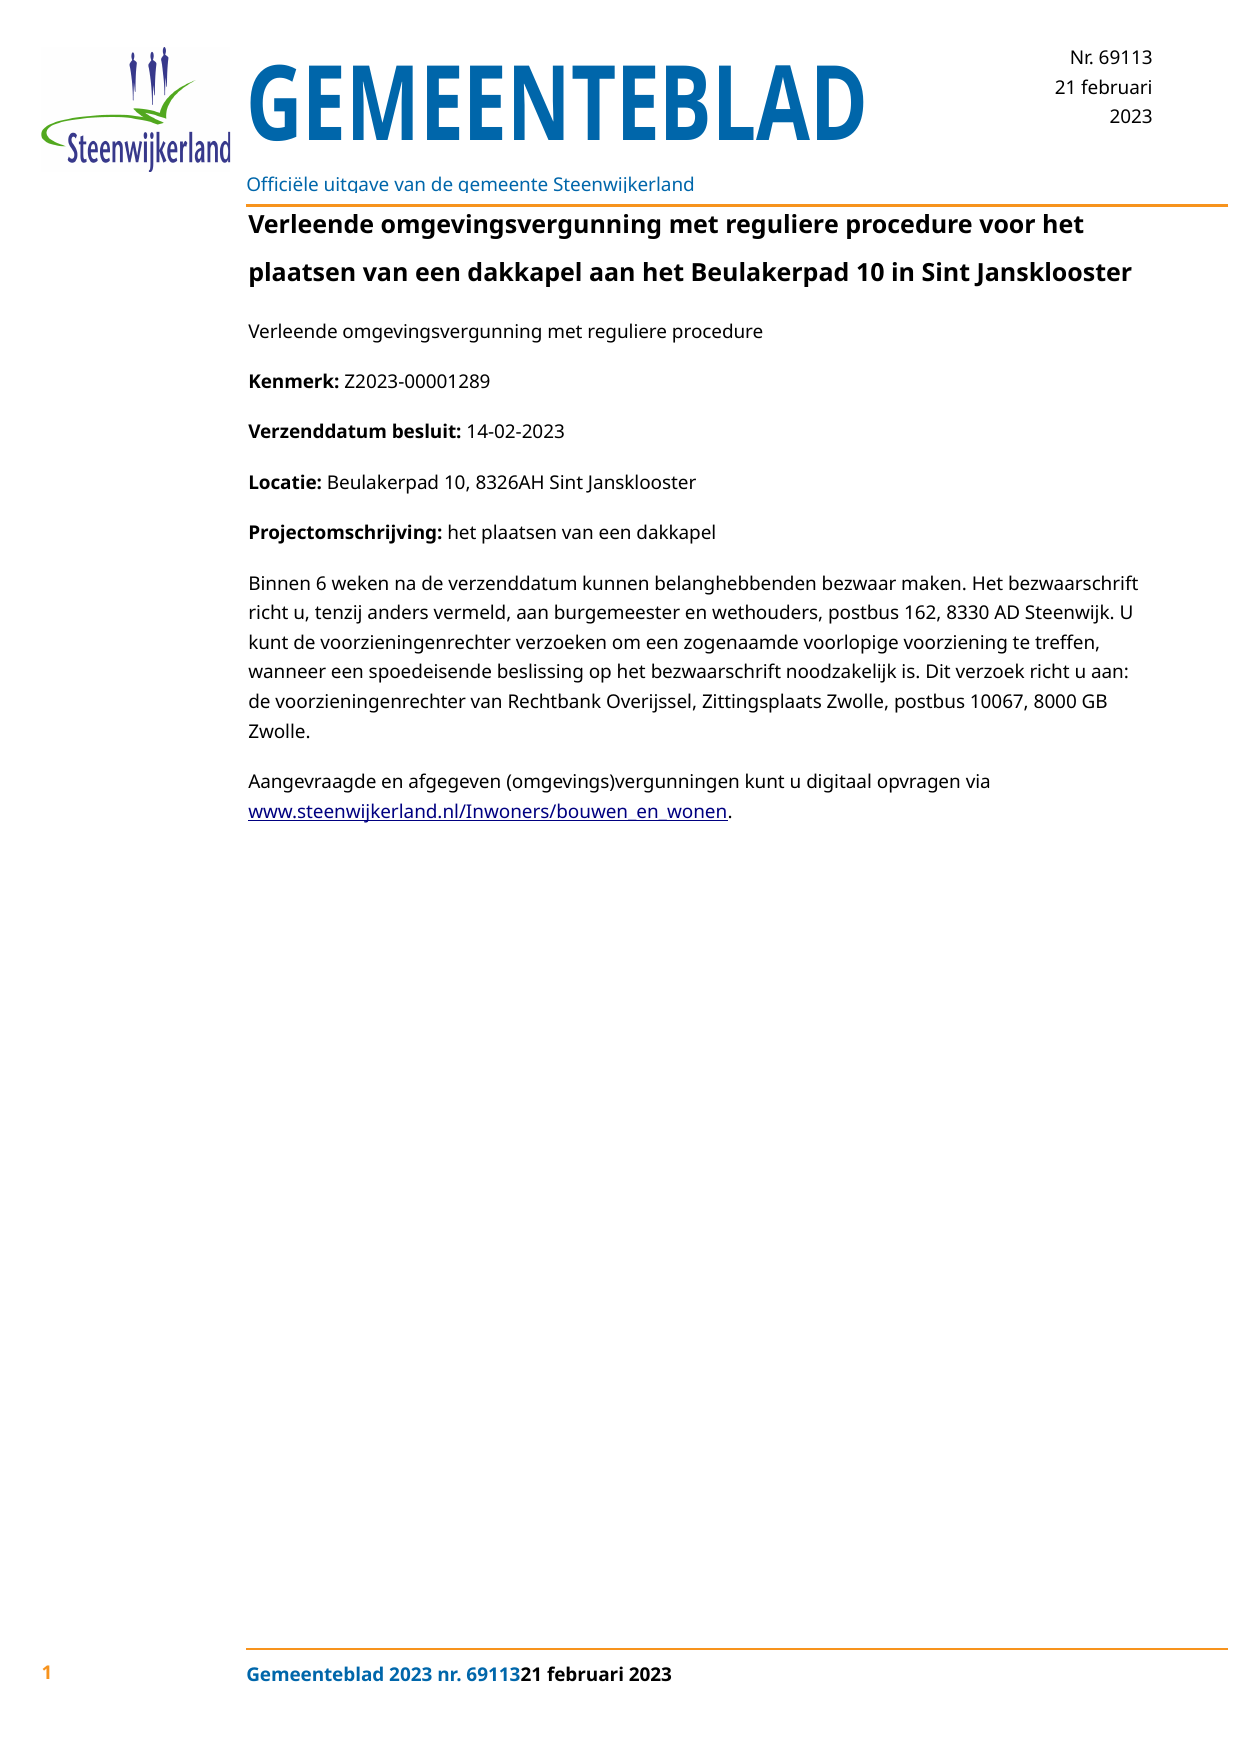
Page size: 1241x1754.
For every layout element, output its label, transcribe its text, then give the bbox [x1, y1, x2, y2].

text Verleende omgevingsvergunning met reguliere procedure [248, 318, 1152, 344]
text Projectomschrijving: het plaatsen van een dakkapel [248, 519, 1152, 545]
text Kenmerk: Z2023-00001289 [248, 368, 1152, 394]
picture [41, 47, 231, 172]
text Locatie: Beulakerpad 10, 8326AH Sint Jansklooster [248, 469, 1152, 495]
text Aangevraagde en afgegeven (omgevings)vergunningen kunt u digitaal opvragen via www.steenwijkerland.nl/Inwoners/bouwen_en_wonen. [248, 768, 1152, 824]
text Binnen 6 weken na de verzenddatum kunnen belanghebbenden bezwaar maken. Het bezwaarschrift richt u, tenzij anders vermeld, aan burgemeester en wethouders, postbus 162, 8330 AD Steenwijk. U kunt de voorzieningenrechter verzoeken om een zogenaamde voorlopige voorziening te treffen, wanneer een spoedeisende beslissing op het bezwaarschrift noodzakelijk is. Dit verzoek richt u aan: de voorzieningenrechter van Rechtbank Overijssel, Zittingsplaats Zwolle, postbus 10067, 8000 GB Zwolle. [248, 570, 1152, 744]
text Verzenddatum besluit: 14-02-2023 [248, 419, 1152, 444]
text Verleende omgevingsvergunning met reguliere procedure voor het plaatsen van een dakkapel aan het Beulakerpad 10 in Sint Jansklooster [248, 207, 1152, 288]
